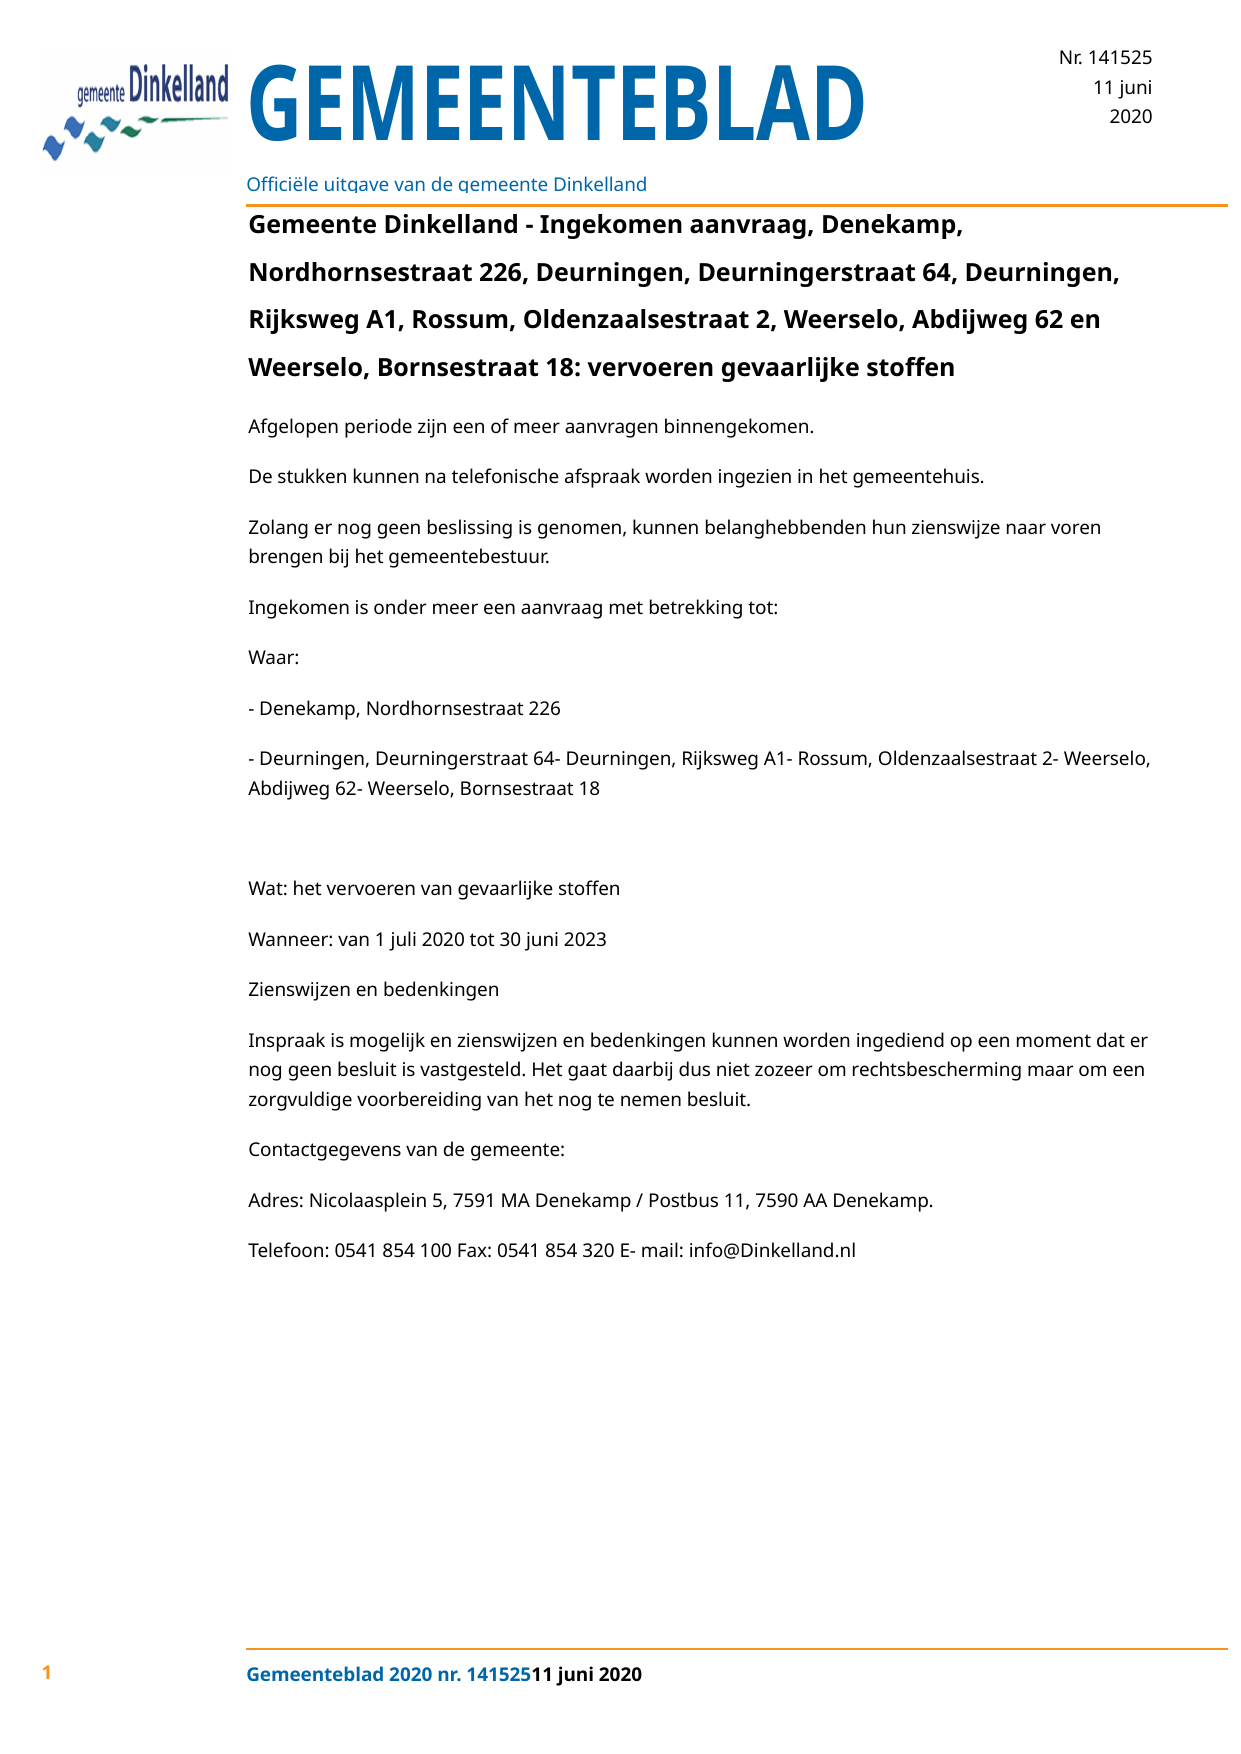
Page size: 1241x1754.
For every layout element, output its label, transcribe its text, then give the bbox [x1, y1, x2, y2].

text Ingekomen is onder meer een aanvraag met betrekking tot: [248, 594, 1152, 620]
text Wat: het vervoeren van gevaarlijke stoffen [248, 876, 1152, 901]
text - Deurningen, Deurningerstraat 64- Deurningen, Rijksweg A1- Rossum, Oldenzaalsestraat 2- Weerselo, Abdijweg 62- Weerselo, Bornsestraat 18 [248, 745, 1152, 801]
text Zienswijzen en bedenkingen [248, 976, 1152, 1002]
text Contactgegevens van de gemeente: [248, 1136, 1152, 1162]
text De stukken kunnen na telefonische afspraak worden ingezien in het gemeentehuis. [248, 463, 1152, 489]
text - Denekamp, Nordhornsestraat 226 [248, 695, 1152, 721]
text Telefoon: 0541 854 100 Fax: 0541 854 320 E- mail: info@Dinkelland.nl [248, 1237, 1152, 1263]
text Zolang er nog geen beslissing is genomen, kunnen belanghebbenden hun zienswijze naar voren brengen bij het gemeentebestuur. [248, 514, 1152, 569]
text Wanneer: van 1 juli 2020 tot 30 juni 2023 [248, 926, 1152, 952]
text Adres: Nicolaasplein 5, 7591 MA Denekamp / Postbus 11, 7590 AA Denekamp. [248, 1187, 1152, 1213]
text Inspraak is mogelijk en zienswijzen en bedenkingen kunnen worden ingediend op een moment dat er nog geen besluit is vastgesteld. Het gaat daarbij dus niet zozeer om rechtsbescherming maar om een zorgvuldige voorbereiding van het nog te nemen besluit. [248, 1027, 1152, 1112]
text Afgelopen periode zijn een of meer aanvragen binnengekomen. [248, 413, 1152, 439]
text Waar: [248, 644, 1152, 670]
picture [41, 47, 231, 172]
text Gemeente Dinkelland - Ingekomen aanvraag, Denekamp, Nordhornsestraat 226, Deurningen, Deurningerstraat 64, Deurningen, Rijksweg A1, Rossum, Oldenzaalsestraat 2, Weerselo, Abdijweg 62 en Weerselo, Bornsestraat 18: vervoeren gevaarlijke stoffen [248, 207, 1152, 384]
